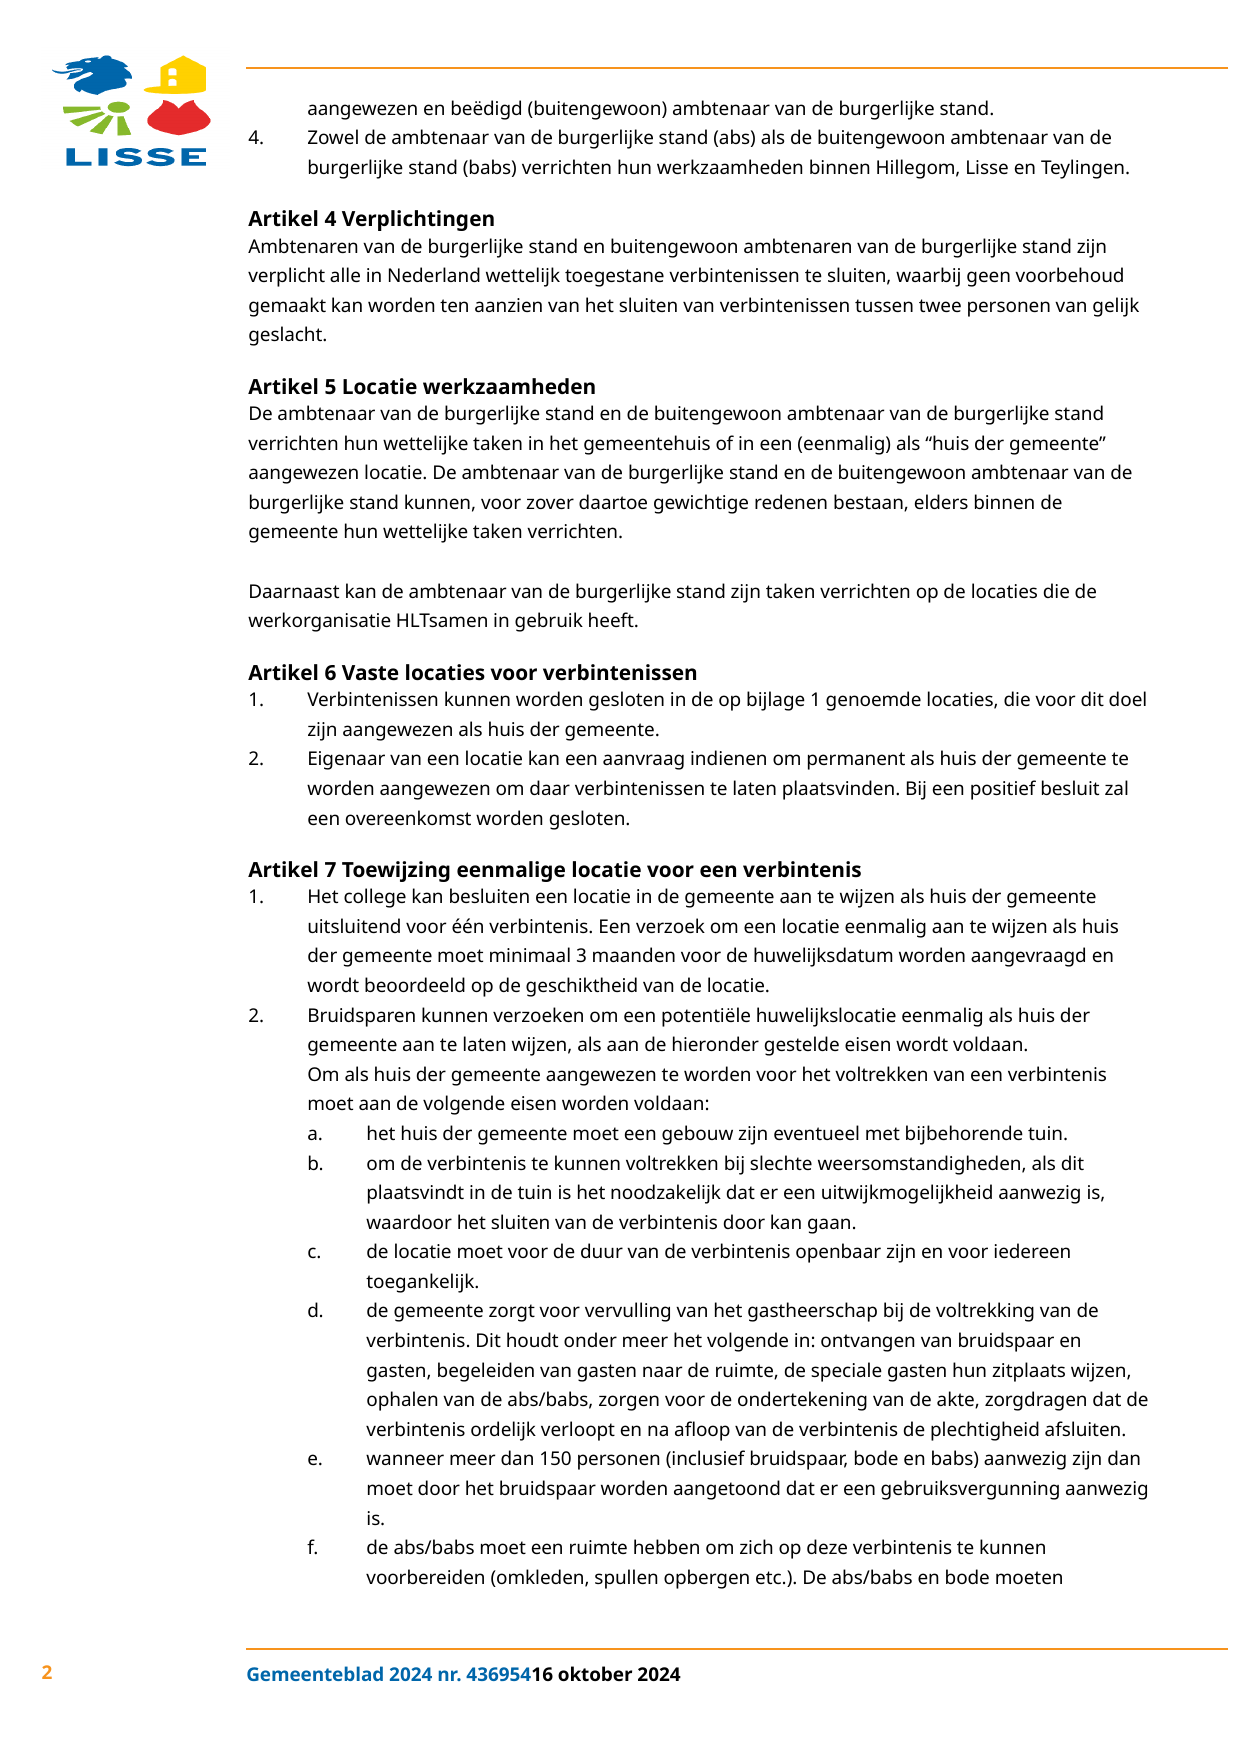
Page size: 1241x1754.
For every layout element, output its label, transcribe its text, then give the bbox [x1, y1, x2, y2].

list om de verbintenis te kunnen voltrekken bij slechte weersomstandigheden, als dit plaatsvindt in de tuin is het noodzakelijk dat er een uitwijkmogelijkheid aanwezig is, waardoor het sluiten van de verbintenis door kan gaan. [307, 1150, 1152, 1235]
text Daarnaast kan de ambtenaar van de burgerlijke stand zijn taken verrichten op de locaties die de werkorganisatie HLTsamen in gebruik heeft. [248, 578, 1152, 633]
text De ambtenaar van de burgerlijke stand en de buitengewoon ambtenaar van de burgerlijke stand verrichten hun wettelijke taken in het gemeentehuis of in een (eenmalig) als “huis der gemeente” aangewezen locatie. De ambtenaar van de burgerlijke stand en de buitengewoon ambtenaar van de burgerlijke stand kunnen, voor zover daartoe gewichtige redenen bestaan, elders binnen de gemeente hun wettelijke taken verrichten. [248, 400, 1152, 544]
text Artikel 5 Locatie werkzaamheden [248, 372, 1152, 400]
picture [41, 47, 231, 172]
list het huis der gemeente moet een gebouw zijn eventueel met bijbehorende tuin. [307, 1120, 1152, 1146]
list Verbintenissen kunnen worden gesloten in de op bijlage 1 genoemde locaties, die voor dit doel zijn aangewezen als huis der gemeente. [248, 686, 1152, 742]
text Artikel 6 Vaste locaties voor verbintenissen [248, 658, 1152, 686]
text Artikel 4 Verplichtingen [248, 204, 1152, 233]
text Artikel 7 Toewijzing eenmalige locatie voor een verbintenis [248, 855, 1152, 883]
list Bruidsparen kunnen verzoeken om een potentiële huwelijkslocatie eenmalig als huis der gemeente aan te laten wijzen, als aan de hieronder gestelde eisen wordt voldaan. [248, 1002, 1152, 1057]
list Zowel de ambtenaar van de burgerlijke stand (abs) als de buitengewoon ambtenaar van de burgerlijke stand (babs) verrichten hun werkzaamheden binnen Hillegom, Lisse en Teylingen. [248, 124, 1152, 180]
list wanneer meer dan 150 personen (inclusief bruidspaar, bode en babs) aanwezig zijn dan moet door het bruidspaar worden aangetoond dat er een gebruiksvergunning aanwezig is. [307, 1446, 1152, 1531]
text Ambtenaren van de burgerlijke stand en buitengewoon ambtenaren van de burgerlijke stand zijn verplicht alle in Nederland wettelijk toegestane verbintenissen te sluiten, waarbij geen voorbehoud gemaakt kan worden ten aanzien van het sluiten van verbintenissen tussen twee personen van gelijk geslacht. [248, 233, 1152, 347]
list Eigenaar van een locatie kan een aanvraag indienen om permanent als huis der gemeente te worden aangewezen om daar verbintenissen te laten plaatsvinden. Bij een positief besluit zal een overeenkomst worden gesloten. [248, 746, 1152, 830]
list aangewezen en beëdigd (buitengewoon) ambtenaar van de burgerlijke stand. [248, 95, 1152, 121]
list Het college kan besluiten een locatie in de gemeente aan te wijzen als huis der gemeente uitsluitend voor één verbintenis. Een verzoek om een locatie eenmalig aan te wijzen als huis der gemeente moet minimaal 3 maanden voor de huwelijksdatum worden aangevraagd en wordt beoordeeld op de geschiktheid van de locatie. [248, 883, 1152, 998]
list Om als huis der gemeente aangewezen te worden voor het voltrekken van een verbintenis moet aan de volgende eisen worden voldaan: [248, 1061, 1152, 1116]
list de gemeente zorgt voor vervulling van het gastheerschap bij de voltrekking van de verbintenis. Dit houdt onder meer het volgende in: ontvangen van bruidspaar en gasten, begeleiden van gasten naar de ruimte, de speciale gasten hun zitplaats wijzen, ophalen van de abs/babs, zorgen voor de ondertekening van de akte, zorgdragen dat de verbintenis ordelijk verloopt en na afloop van de verbintenis de plechtigheid afsluiten. [307, 1298, 1152, 1442]
list de locatie moet voor de duur van de verbintenis openbaar zijn en voor iedereen toegankelijk. [307, 1238, 1152, 1294]
list de abs/babs moet een ruimte hebben om zich op deze verbintenis te kunnen voorbereiden (omkleden, spullen opbergen etc.). De abs/babs en bode moeten [307, 1534, 1152, 1590]
